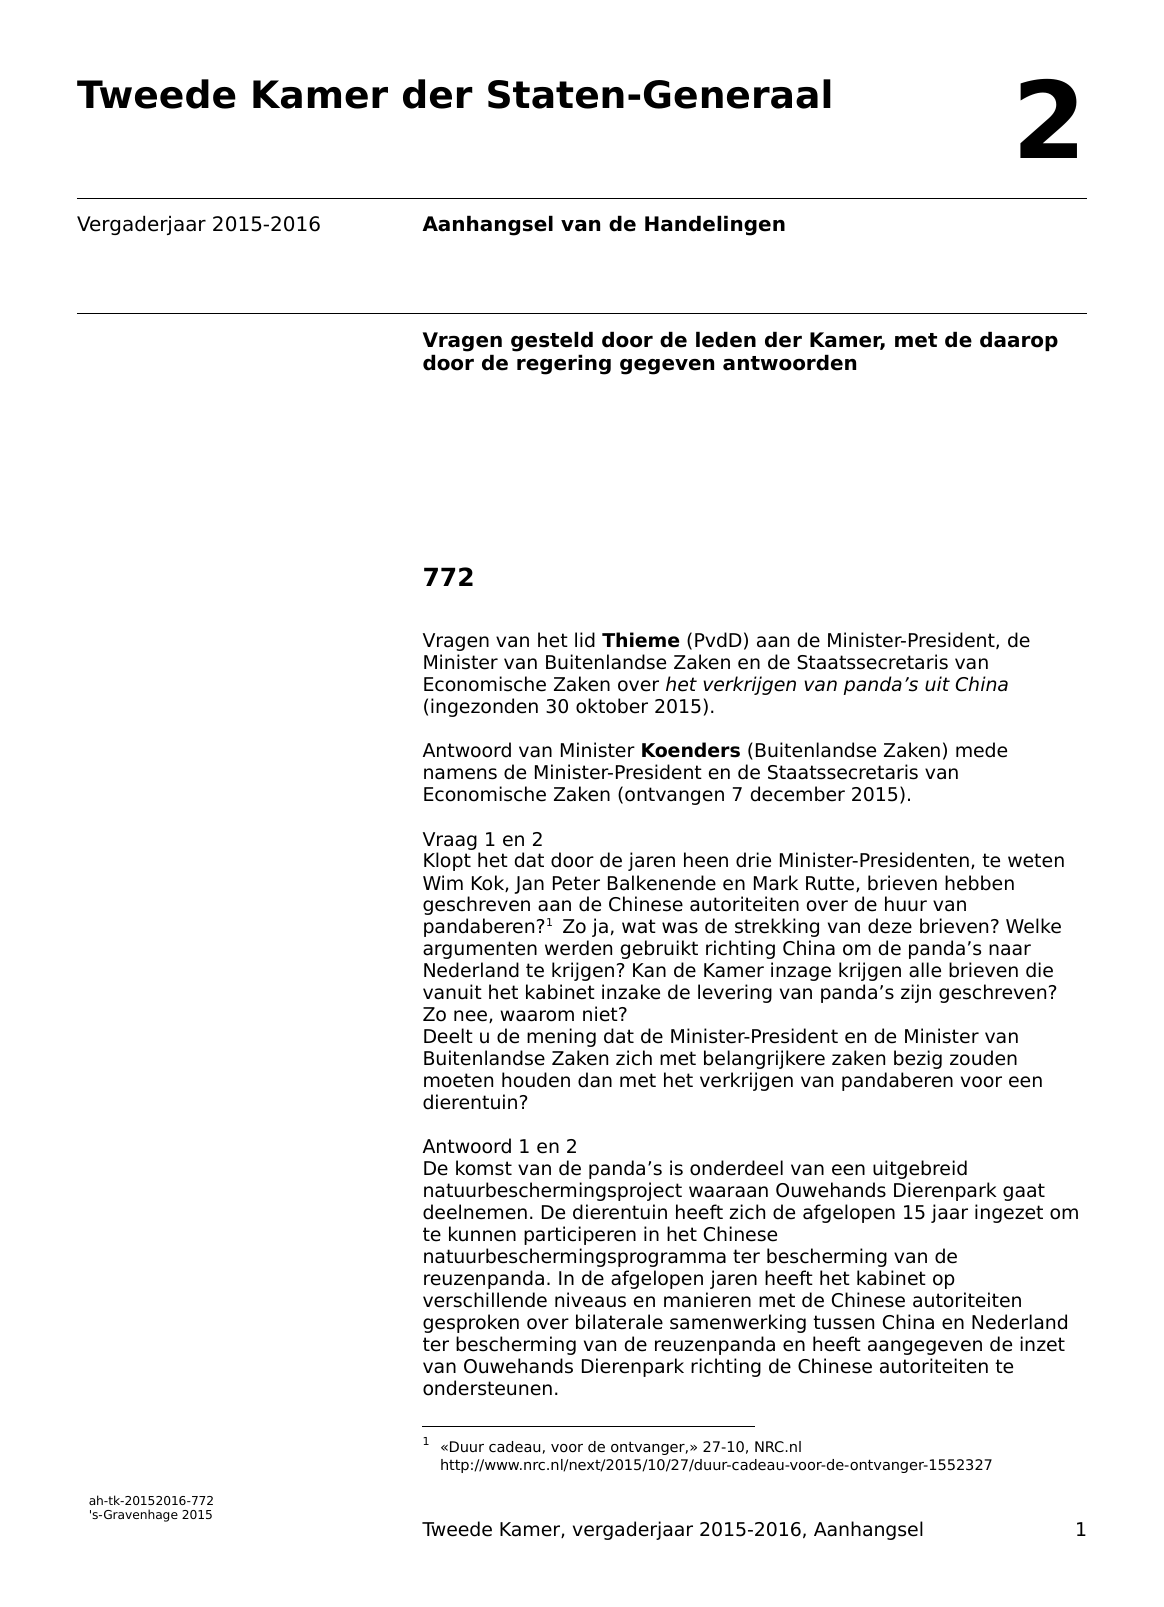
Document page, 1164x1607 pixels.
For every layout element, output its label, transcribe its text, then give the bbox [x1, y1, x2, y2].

text Klopt het dat door de jaren heen drie Minister-Presidenten, te weten Wim Kok, Jan Peter Balkenende en Mark Rutte, brieven hebben geschreven aan de Chinese autoriteiten over de huur van pandaberen? Zo ja, wat was de strekking van deze brieven? Welke argumenten werden gebruikt richting China om de panda’s naar Nederland te krijgen? Kan de Kamer inzage krijgen alle brieven die vanuit het kabinet inzake de levering van panda’s zijn geschreven? Zo nee, waarom niet? [422, 850, 1087, 1026]
text 772 [422, 563, 1087, 592]
text Antwoord van Minister Koenders (Buitenlandse Zaken) mede namens de Minister-President en de Staatssecretaris van Economische Zaken (ontvangen 7 december 2015). [422, 740, 1087, 806]
table_cell Vragen gesteld door de leden der Kamer, met de daarop door de regering gegeven antwoorden [422, 314, 1087, 375]
table_header Tweede Kamer der Staten-Generaal [77, 59, 886, 198]
text Vragen van het lid Thieme (PvdD) aan de Minister-President, de Minister van Buitenlandse Zaken en de Staatssecretaris van Economische Zaken over het verkrijgen van panda’s uit China (ingezonden 30 oktober 2015). [422, 630, 1087, 718]
table_cell [77, 314, 422, 375]
text De komst van de panda’s is onderdeel van een uitgebreid natuurbeschermingsproject waaraan Ouwehands Dierenpark gaat deelnemen. De dierentuin heeft zich de afgelopen 15 jaar ingezet om te kunnen participeren in het Chinese natuurbeschermingsprogramma ter bescherming van de reuzenpanda. In de afgelopen jaren heeft het kabinet op verschillende niveaus en manieren met de Chinese autoriteiten gesproken over bilaterale samenwerking tussen China en Nederland ter bescherming van de reuzenpanda en heeft aangegeven de inzet van Ouwehands Dierenpark richting de Chinese autoriteiten te ondersteunen. [422, 1158, 1087, 1400]
text 's-Gravenhage 2015 [88, 1508, 323, 1522]
text ah-tk-20152016-772 [88, 1494, 323, 1508]
table_header 2 [886, 59, 1087, 198]
text Vraag 1 en 2 [422, 828, 1087, 850]
table_cell Aanhangsel van de Handelingen [422, 199, 1087, 313]
table_cell Vergaderjaar 2015-2016 [77, 199, 422, 313]
text Deelt u de mening dat de Minister-President en de Minister van Buitenlandse Zaken zich met belangrijkere zaken bezig zouden moeten houden dan met het verkrijgen van pandaberen voor een dierentuin? [422, 1026, 1087, 1114]
text Antwoord 1 en 2 [422, 1136, 1087, 1158]
text «Duur cadeau, voor de ontvanger,» 27-10, NRC.nl http://www.nrc.nl/next/2015/10/27/duur-cadeau-voor-de-ontvanger-1552327 [422, 1435, 1087, 1474]
